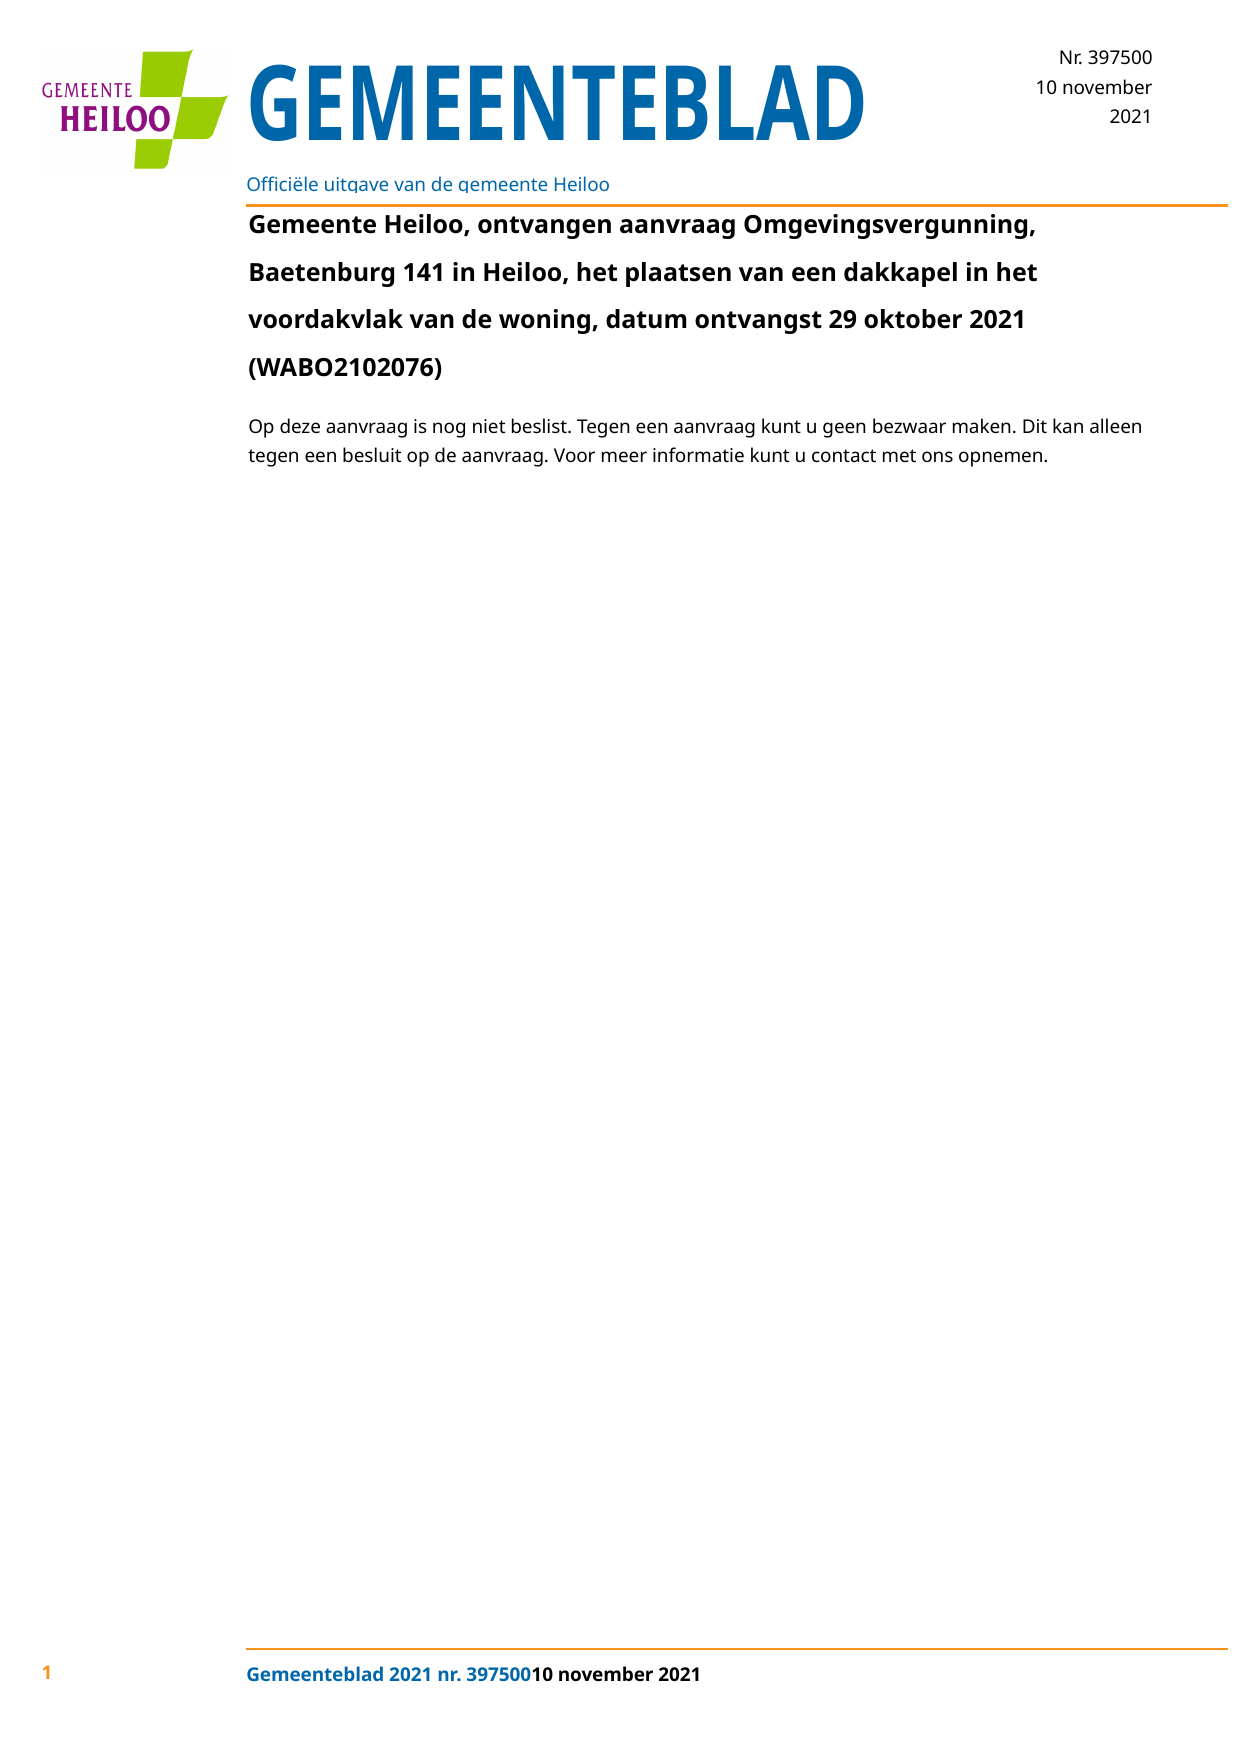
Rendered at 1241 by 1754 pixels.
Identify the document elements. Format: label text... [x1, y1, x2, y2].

picture [41, 47, 231, 172]
text Gemeente Heiloo, ontvangen aanvraag Omgevingsvergunning, Baetenburg 141 in Heiloo, het plaatsen van een dakkapel in het voordakvlak van de woning, datum ontvangst 29 oktober 2021 (WABO2102076) [248, 207, 1152, 384]
text Op deze aanvraag is nog niet beslist. Tegen een aanvraag kunt u geen bezwaar maken. Dit kan alleen tegen een besluit op de aanvraag. Voor meer informatie kunt u contact met ons opnemen. [248, 413, 1152, 468]
